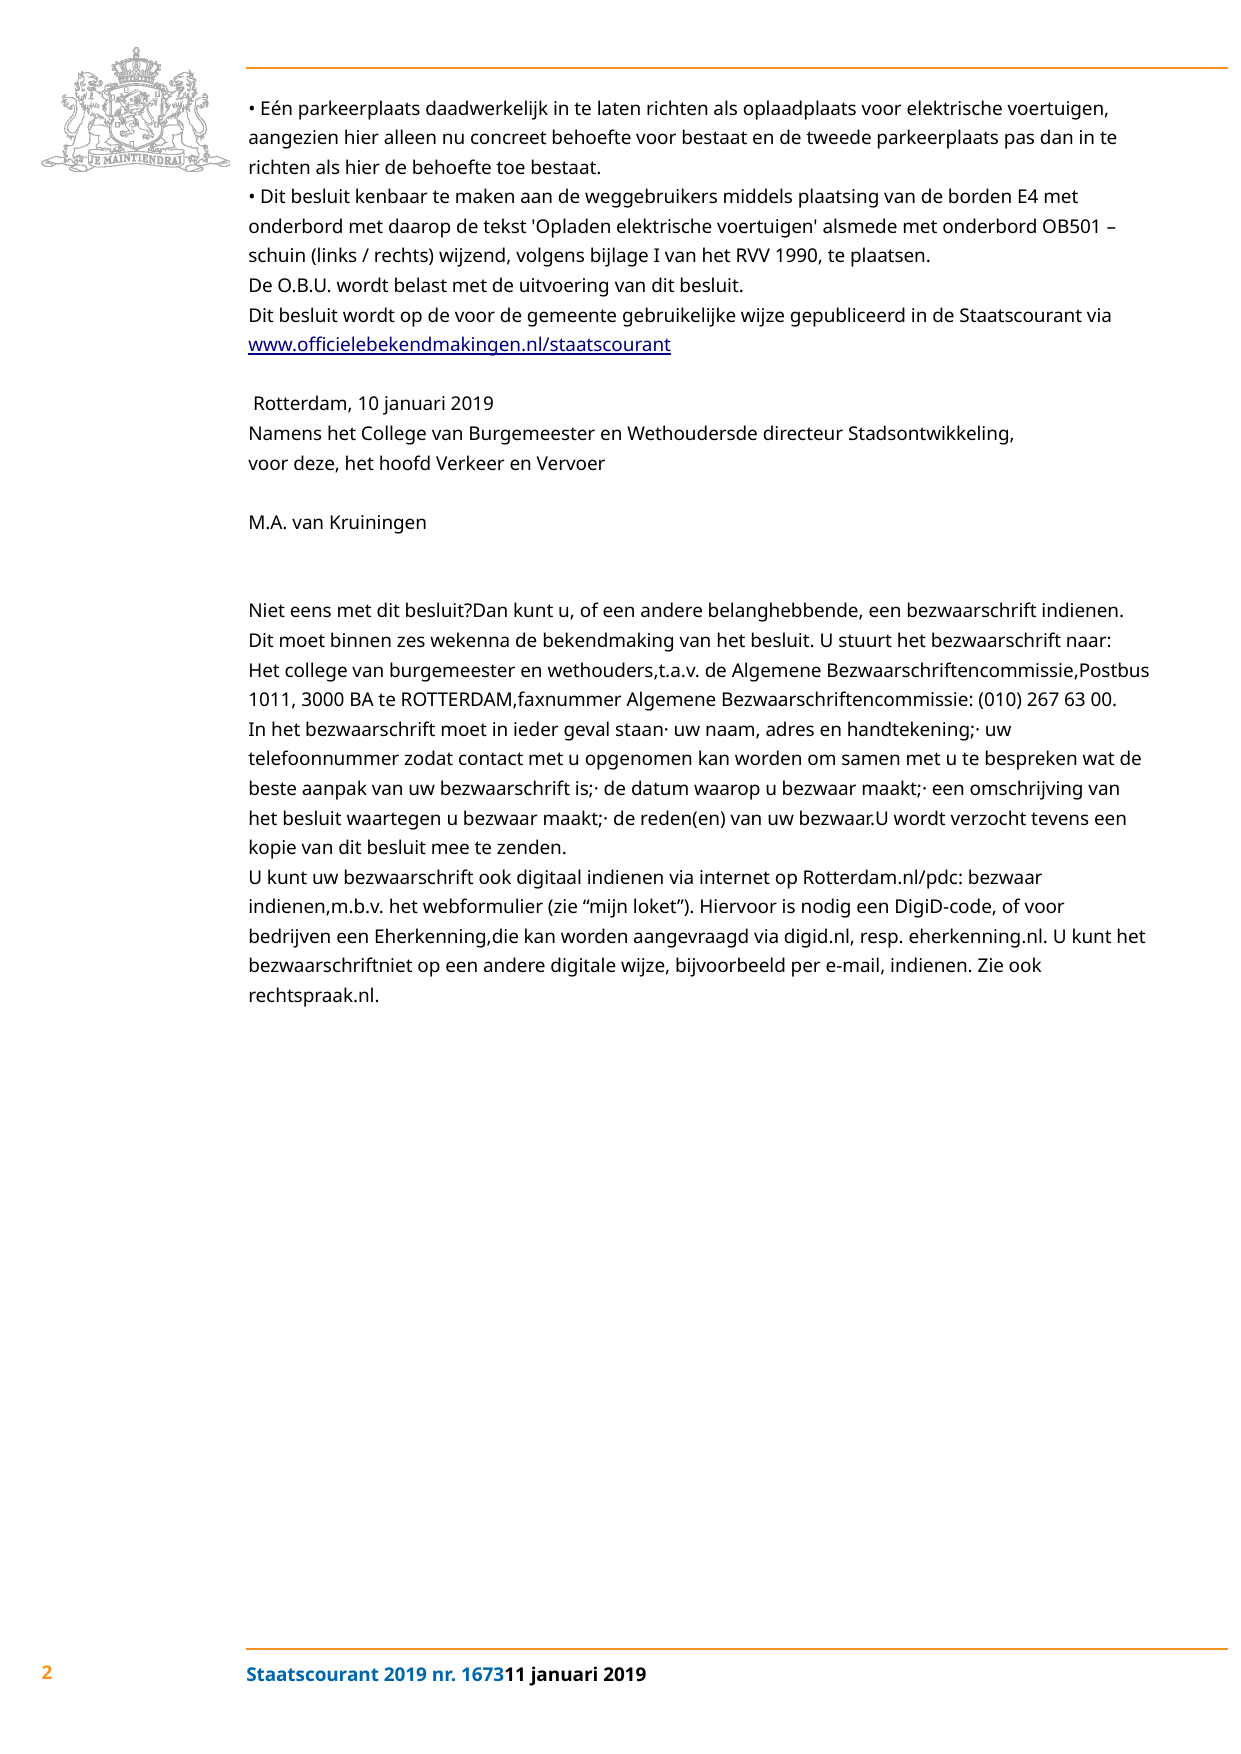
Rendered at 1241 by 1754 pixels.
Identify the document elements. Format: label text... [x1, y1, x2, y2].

text In het bezwaarschrift moet in ieder geval staan· uw naam, adres en handtekening;· uw telefoonnummer zodat contact met u opgenomen kan worden om samen met u te bespreken wat de beste aanpak van uw bezwaarschrift is;· de datum waarop u bezwaar maakt;· een omschrijving van het besluit waartegen u bezwaar maakt;· de reden(en) van uw bezwaar.U wordt verzocht tevens een kopie van dit besluit mee te zenden. [248, 716, 1152, 860]
text De O.B.U. wordt belast met de uitvoering van dit besluit. [248, 272, 1152, 298]
text • Eén parkeerplaats daadwerkelijk in te laten richten als oplaadplaats voor elektrische voertuigen, aangezien hier alleen nu concreet behoefte voor bestaat en de tweede parkeerplaats pas dan in te richten als hier de behoefte toe bestaat. [248, 95, 1152, 180]
text Namens het College van Burgemeester en Wethoudersde directeur Stadsontwikkeling, [248, 420, 1152, 446]
text voor deze, het hoofd Verkeer en Vervoer [248, 450, 1152, 476]
text M.A. van Kruiningen [248, 509, 1152, 535]
text • Dit besluit kenbaar te maken aan de weggebruikers middels plaatsing van de borden E4 met onderbord met daarop de tekst 'Opladen elektrische voertuigen' alsmede met onderbord OB501 –schuin (links / rechts) wijzend, volgens bijlage I van het RVV 1990, te plaatsen. [248, 183, 1152, 268]
text Niet eens met dit besluit?Dan kunt u, of een andere belanghebbende, een bezwaarschrift indienen. Dit moet binnen zes wekenna de bekendmaking van het besluit. U stuurt het bezwaarschrift naar: [248, 598, 1152, 653]
text Het college van burgemeester en wethouders,t.a.v. de Algemene Bezwaarschriftencommissie,Postbus 1011, 3000 BA te ROTTERDAM,faxnummer Algemene Bezwaarschriftencommissie: (010) 267 63 00. [248, 657, 1152, 712]
text Dit besluit wordt op de voor de gemeente gebruikelijke wijze gepubliceerd in de Staatscourant via www.officielebekendmakingen.nl/staatscourant [248, 302, 1152, 357]
text Rotterdam, 10 januari 2019 [248, 391, 1152, 416]
text U kunt uw bezwaarschrift ook digitaal indienen via internet op Rotterdam.nl/pdc: bezwaar indienen,m.b.v. het webformulier (zie “mijn loket”). Hiervoor is nodig een DigiD-code, of voor bedrijven een Eherkenning,die kan worden aangevraagd via digid.nl, resp. eherkenning.nl. U kunt het bezwaarschriftniet op een andere digitale wijze, bijvoorbeeld per e-mail, indienen. Zie ook rechtspraak.nl. [248, 864, 1152, 1008]
picture [41, 47, 231, 172]
